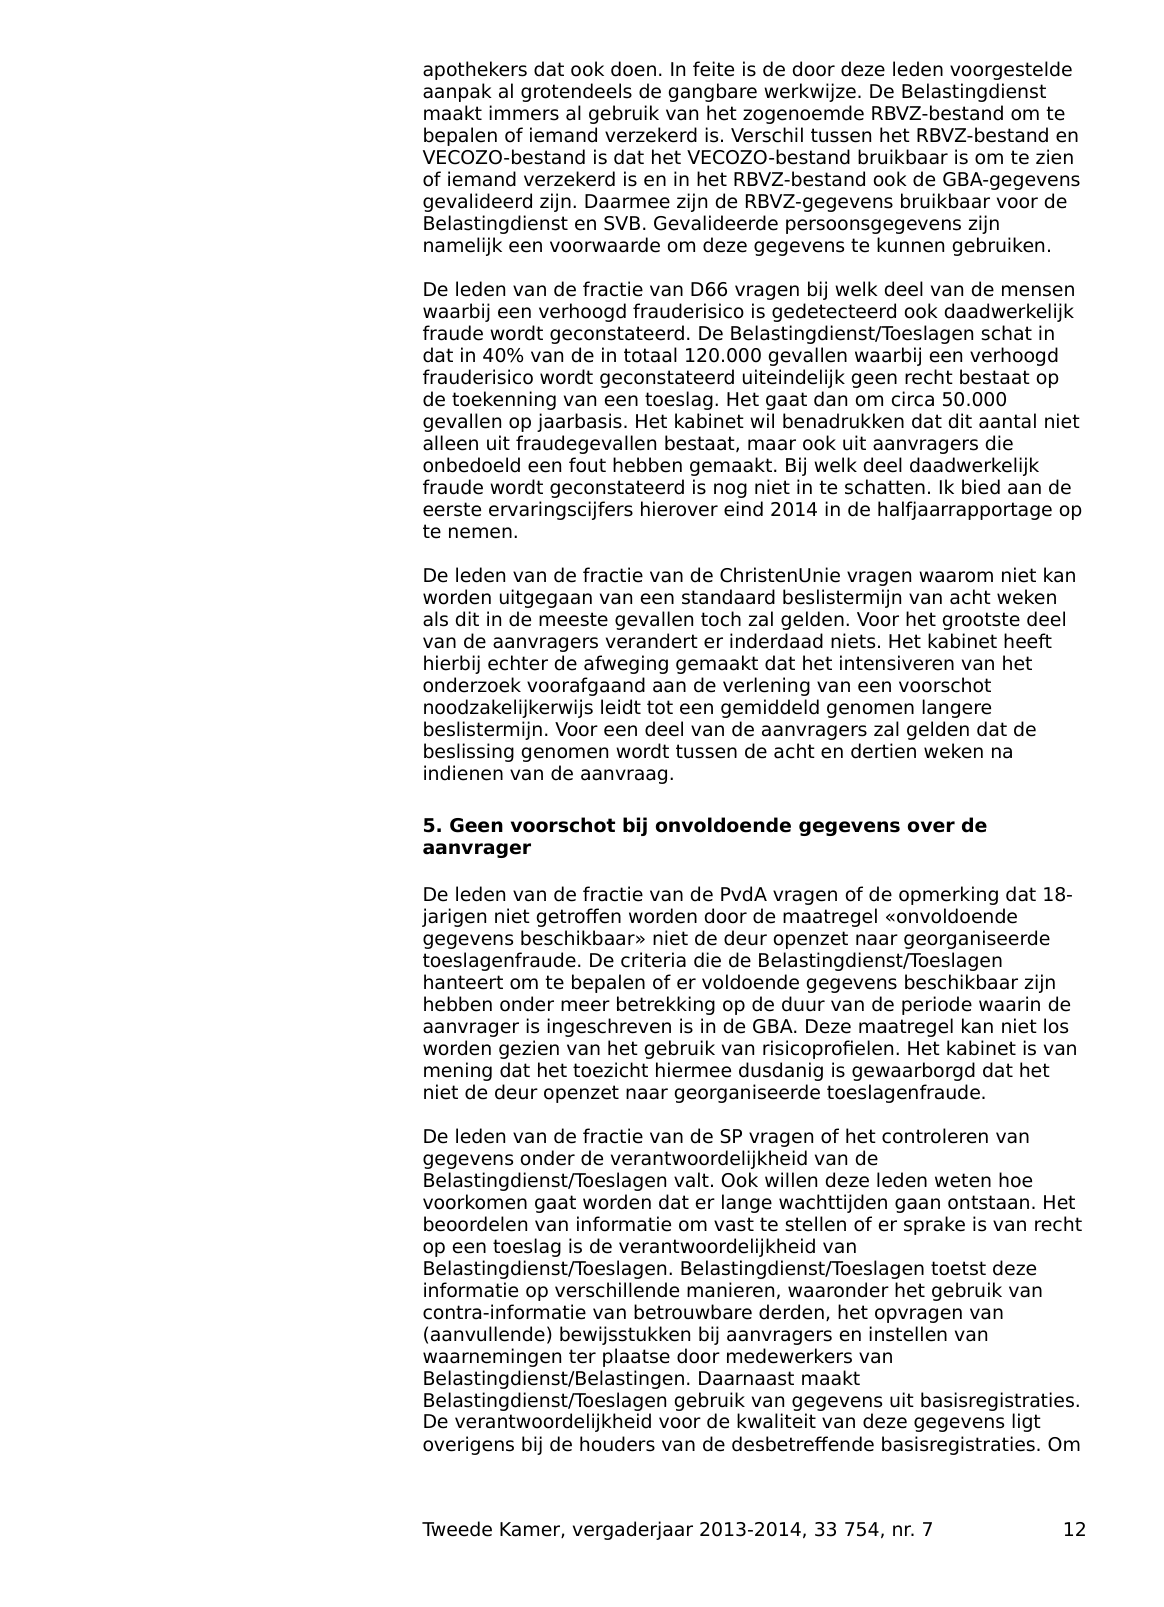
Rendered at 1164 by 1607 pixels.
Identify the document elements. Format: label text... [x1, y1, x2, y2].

text De leden van de fractie van de PvdA vragen of de opmerking dat 18-jarigen niet getroffen worden door de maatregel «onvoldoende gegevens beschikbaar» niet de deur openzet naar georganiseerde toeslagenfraude. De criteria die de Belastingdienst/Toeslagen hanteert om te bepalen of er voldoende gegevens beschikbaar zijn hebben onder meer betrekking op de duur van de periode waarin de aanvrager is ingeschreven is in de GBA. Deze maatregel kan niet los worden gezien van het gebruik van risicoprofielen. Het kabinet is van mening dat het toezicht hiermee dusdanig is gewaarborgd dat het niet de deur openzet naar georganiseerde toeslagenfraude. [422, 884, 1087, 1103]
text De leden van de fractie van de SP vragen of het controleren van gegevens onder de verantwoordelijkheid van de Belastingdienst/Toeslagen valt. Ook willen deze leden weten hoe voorkomen gaat worden dat er lange wachttijden gaan ontstaan. Het beoordelen van informatie om vast te stellen of er sprake is van recht op een toeslag is de verantwoordelijkheid van Belastingdienst/Toeslagen. Belastingdienst/Toeslagen toetst deze informatie op verschillende manieren, waaronder het gebruik van contra-informatie van betrouwbare derden, het opvragen van (aanvullende) bewijsstukken bij aanvragers en instellen van waarnemingen ter plaatse door medewerkers van Belastingdienst/Belastingen. Daarnaast maakt Belastingdienst/Toeslagen gebruik van gegevens uit basisregistraties. De verantwoordelijkheid voor de kwaliteit van deze gegevens ligt overigens bij de houders van de desbetreffende basisregistraties. Om [422, 1126, 1087, 1455]
text De leden van de fractie van de ChristenUnie vragen waarom niet kan worden uitgegaan van een standaard beslistermijn van acht weken als dit in de meeste gevallen toch zal gelden. Voor het grootste deel van de aanvragers verandert er inderdaad niets. Het kabinet heeft hierbij echter de afweging gemaakt dat het intensiveren van het onderzoek voorafgaand aan de verlening van een voorschot noodzakelijkerwijs leidt tot een gemiddeld genomen langere beslistermijn. Voor een deel van de aanvragers zal gelden dat de beslissing genomen wordt tussen de acht en dertien weken na indienen van de aanvraag. [422, 565, 1087, 785]
text apothekers dat ook doen. In feite is de door deze leden voorgestelde aanpak al grotendeels de gangbare werkwijze. De Belastingdienst maakt immers al gebruik van het zogenoemde RBVZ-bestand om te bepalen of iemand verzekerd is. Verschil tussen het RBVZ-bestand en VECOZO-bestand is dat het VECOZO-bestand bruikbaar is om te zien of iemand verzekerd is en in het RBVZ-bestand ook de GBA-gegevens gevalideerd zijn. Daarmee zijn de RBVZ-gegevens bruikbaar voor de Belastingdienst en SVB. Gevalideerde persoonsgegevens zijn namelijk een voorwaarde om deze gegevens te kunnen gebruiken. [422, 59, 1087, 257]
text De leden van de fractie van D66 vragen bij welk deel van de mensen waarbij een verhoogd frauderisico is gedetecteerd ook daadwerkelijk fraude wordt geconstateerd. De Belastingdienst/Toeslagen schat in dat in 40% van de in totaal 120.000 gevallen waarbij een verhoogd frauderisico wordt geconstateerd uiteindelijk geen recht bestaat op de toekenning van een toeslag. Het gaat dan om circa 50.000 gevallen op jaarbasis. Het kabinet wil benadrukken dat dit aantal niet alleen uit fraudegevallen bestaat, maar ook uit aanvragers die onbedoeld een fout hebben gemaakt. Bij welk deel daadwerkelijk fraude wordt geconstateerd is nog niet in te schatten. Ik bied aan de eerste ervaringscijfers hierover eind 2014 in de halfjaarrapportage op te nemen. [422, 279, 1087, 543]
subtitle 5. Geen voorschot bij onvoldoende gegevens over de aanvrager [422, 815, 1087, 859]
